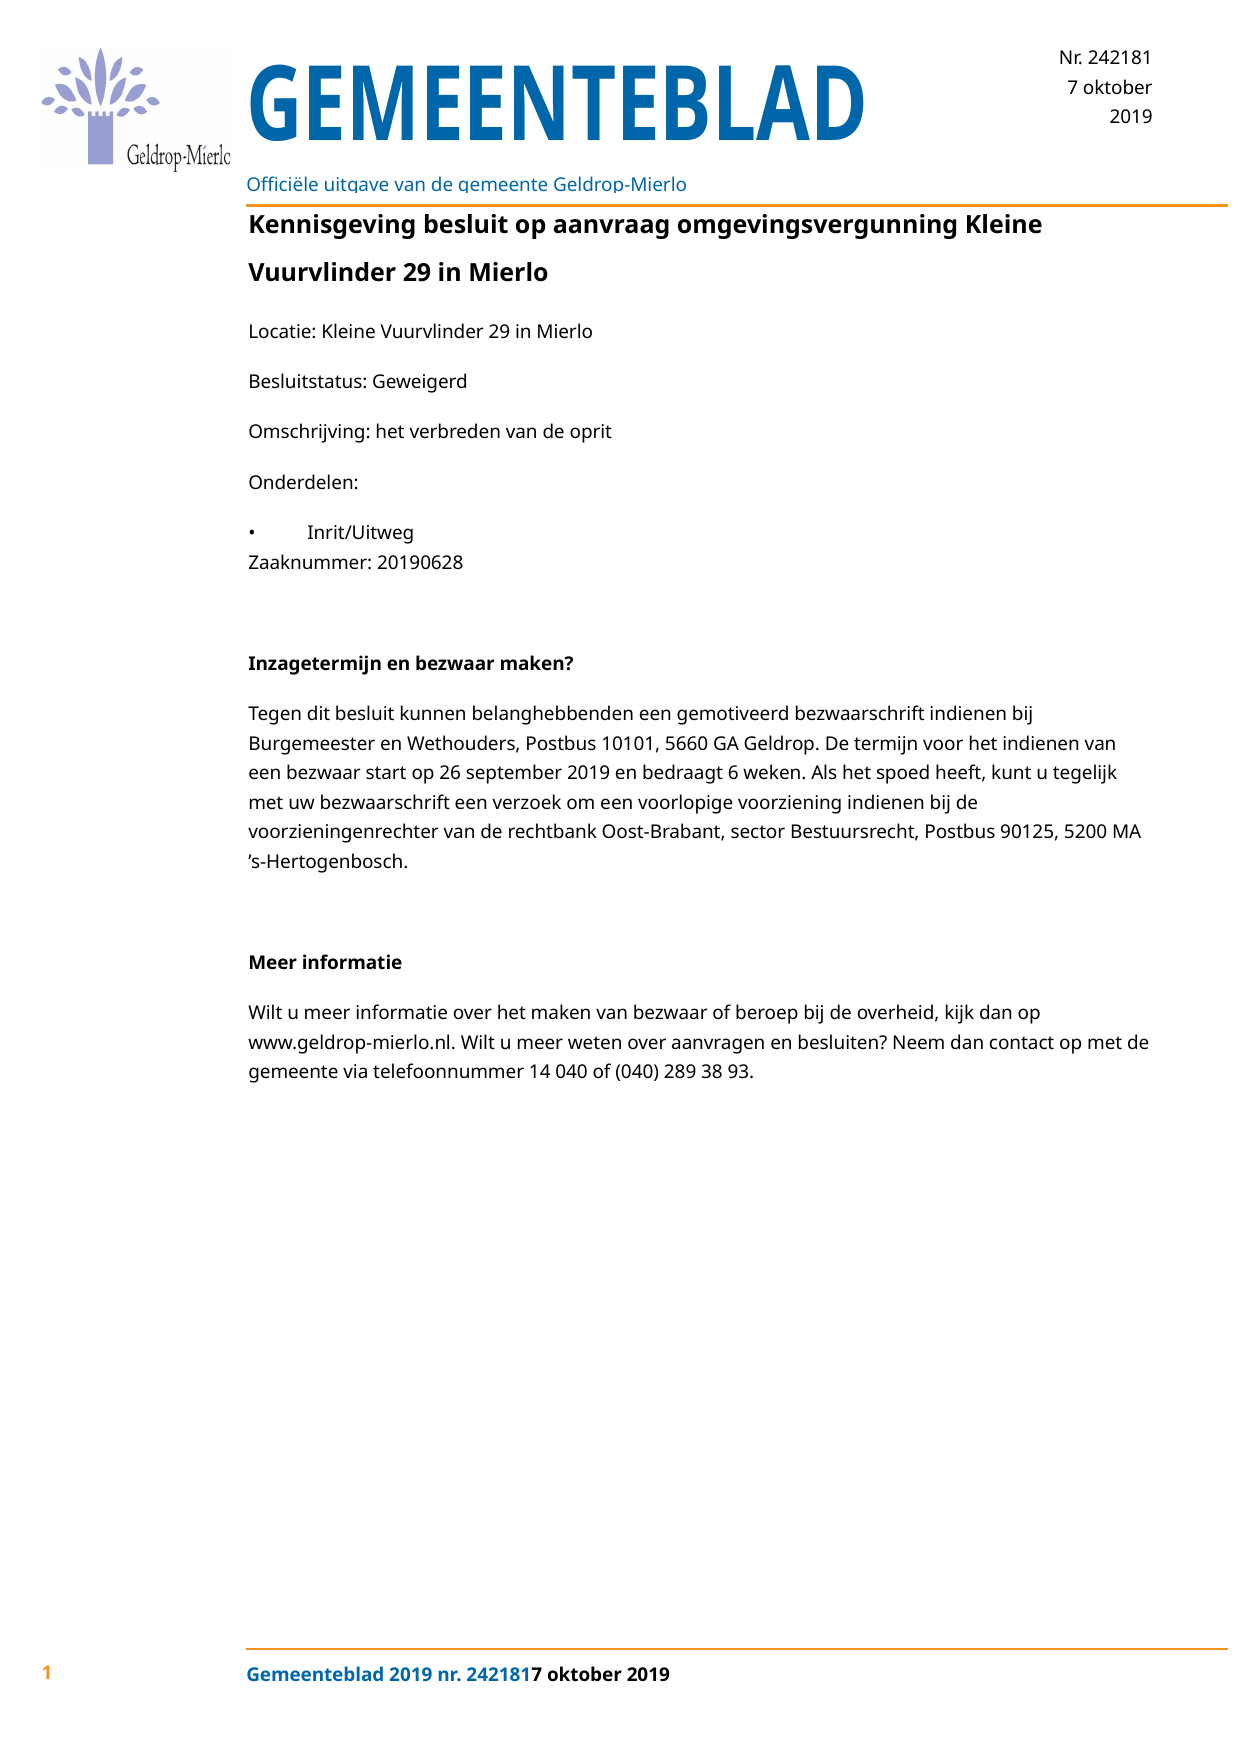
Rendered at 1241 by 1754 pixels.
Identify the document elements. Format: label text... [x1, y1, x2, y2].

text Besluitstatus: Geweigerd [248, 368, 1152, 394]
picture [41, 47, 231, 172]
text Onderdelen: [248, 469, 1152, 495]
list Inrit/Uitweg [248, 519, 1152, 545]
text Kennisgeving besluit op aanvraag omgevingsvergunning Kleine Vuurvlinder 29 in Mierlo [248, 207, 1152, 288]
text Meer informatie [248, 949, 1152, 975]
text Omschrijving: het verbreden van de oprit [248, 419, 1152, 444]
text Inzagetermijn en bezwaar maken? [248, 650, 1152, 676]
text Tegen dit besluit kunnen belanghebbenden een gemotiveerd bezwaarschrift indienen bij Burgemeester en Wethouders, Postbus 10101, 5660 GA Geldrop. De termijn voor het indienen van een bezwaar start op 26 september 2019 en bedraagt 6 weken. Als het spoed heeft, kunt u tegelijk met uw bezwaarschrift een verzoek om een voorlopige voorziening indienen bij de voorzieningenrechter van de rechtbank Oost-Brabant, sector Bestuursrecht, Postbus 90125, 5200 MA ’s-Hertogenbosch. [248, 700, 1152, 874]
text Locatie: Kleine Vuurvlinder 29 in Mierlo [248, 318, 1152, 344]
text Zaaknummer: 20190628 [248, 549, 1152, 575]
text Wilt u meer informatie over het maken van bezwaar of beroep bij de overheid, kijk dan op www.geldrop-mierlo.nl. Wilt u meer weten over aanvragen en besluiten? Neem dan contact op met de gemeente via telefoonnummer 14 040 of (040) 289 38 93. [248, 999, 1152, 1084]
